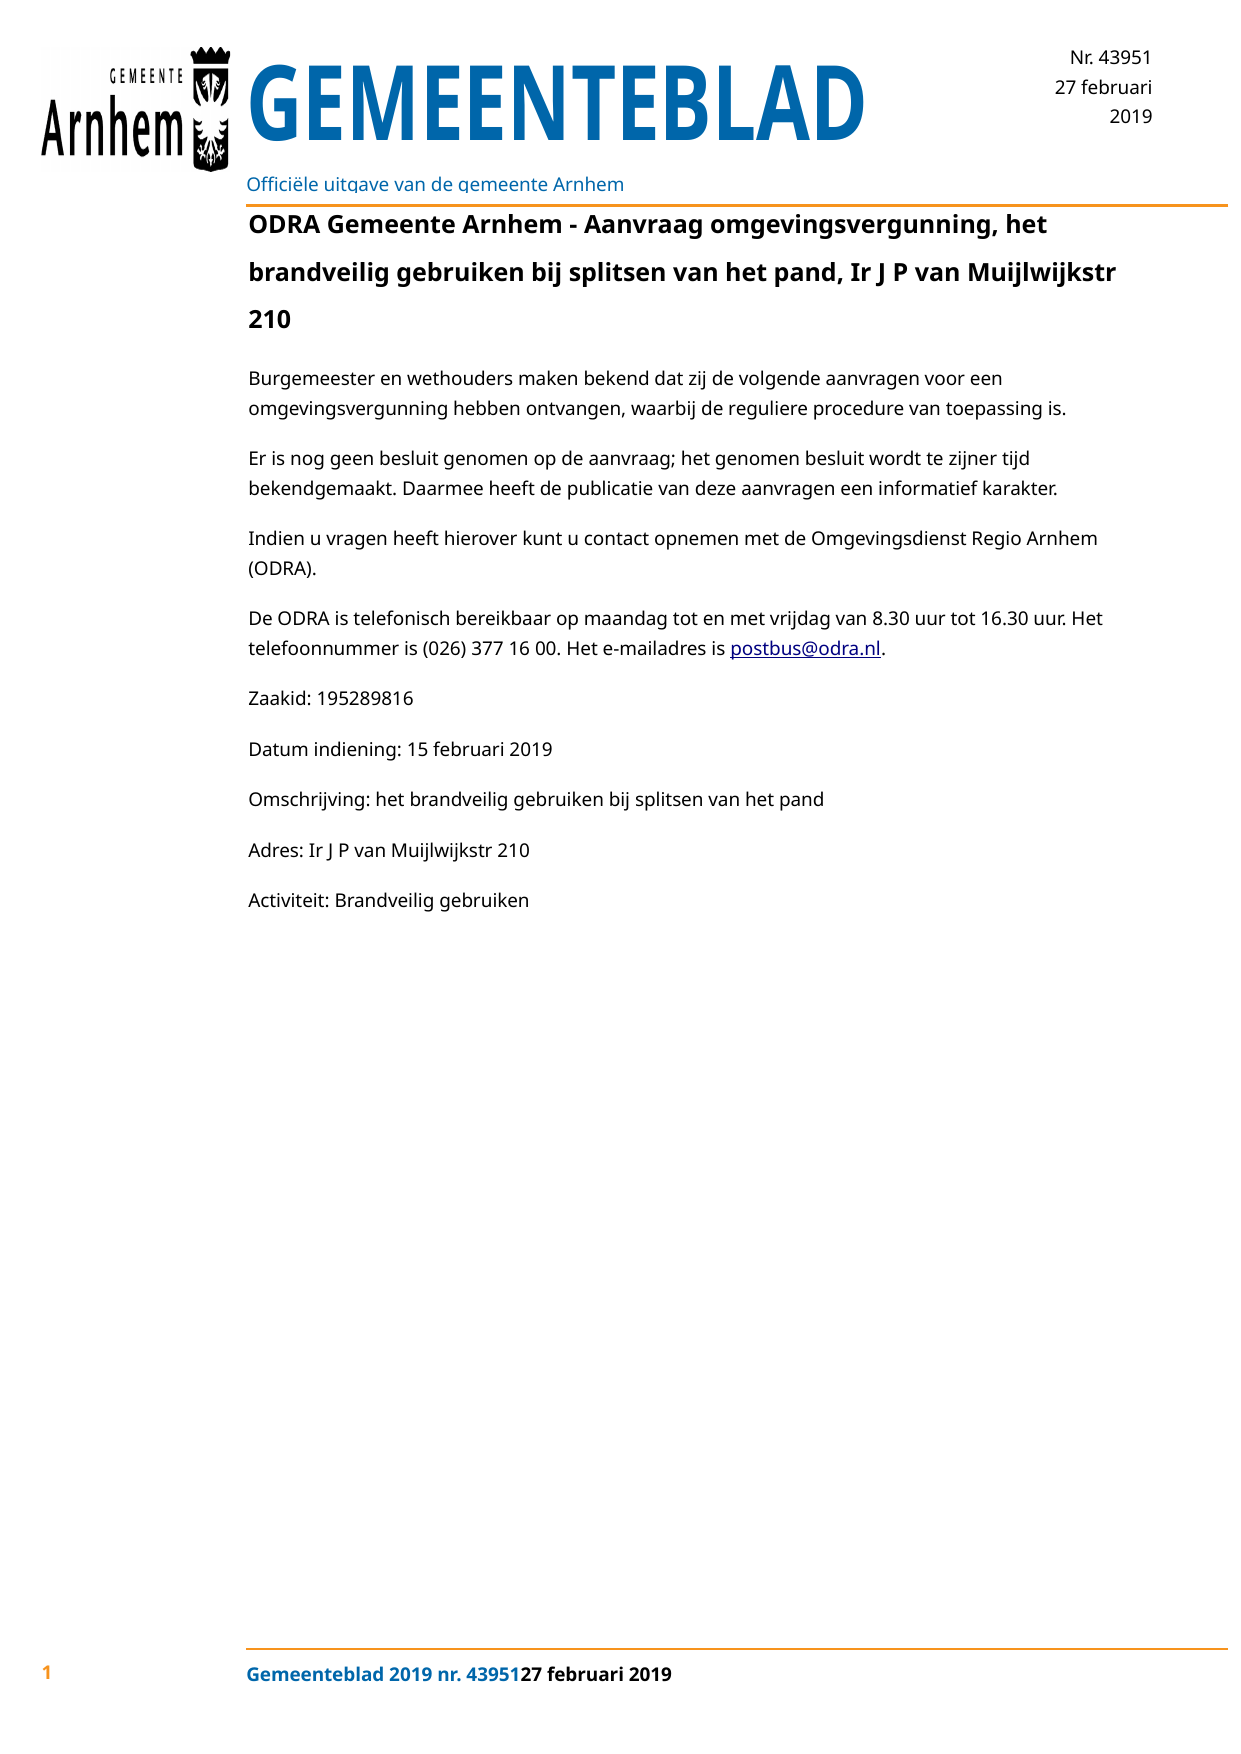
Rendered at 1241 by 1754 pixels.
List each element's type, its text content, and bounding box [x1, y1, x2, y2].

text Er is nog geen besluit genomen op de aanvraag; het genomen besluit wordt te zijner tijd bekendgemaakt. Daarmee heeft de publicatie van deze aanvragen een informatief karakter. [248, 446, 1152, 501]
picture [41, 47, 231, 172]
text Activiteit: Brandveilig gebruiken [248, 887, 1152, 913]
text Zaakid: 195289816 [248, 686, 1152, 711]
text Burgemeester en wethouders maken bekend dat zij de volgende aanvragen voor een omgevingsvergunning hebben ontvangen, waarbij de reguliere procedure van toepassing is. [248, 366, 1152, 421]
text De ODRA is telefonisch bereikbaar op maandag tot en met vrijdag van 8.30 uur tot 16.30 uur. Het telefoonnummer is (026) 377 16 00. Het e-mailadres is postbus@odra.nl. [248, 606, 1152, 661]
text ODRA Gemeente Arnhem - Aanvraag omgevingsvergunning, het brandveilig gebruiken bij splitsen van het pand, Ir J P van Muijlwijkstr 210 [248, 207, 1152, 336]
text Adres: Ir J P van Muijlwijkstr 210 [248, 837, 1152, 862]
text Omschrijving: het brandveilig gebruiken bij splitsen van het pand [248, 786, 1152, 812]
text Indien u vragen heeft hierover kunt u contact opnemen met de Omgevingsdienst Regio Arnhem (ODRA). [248, 526, 1152, 581]
text Datum indiening: 15 februari 2019 [248, 736, 1152, 762]
